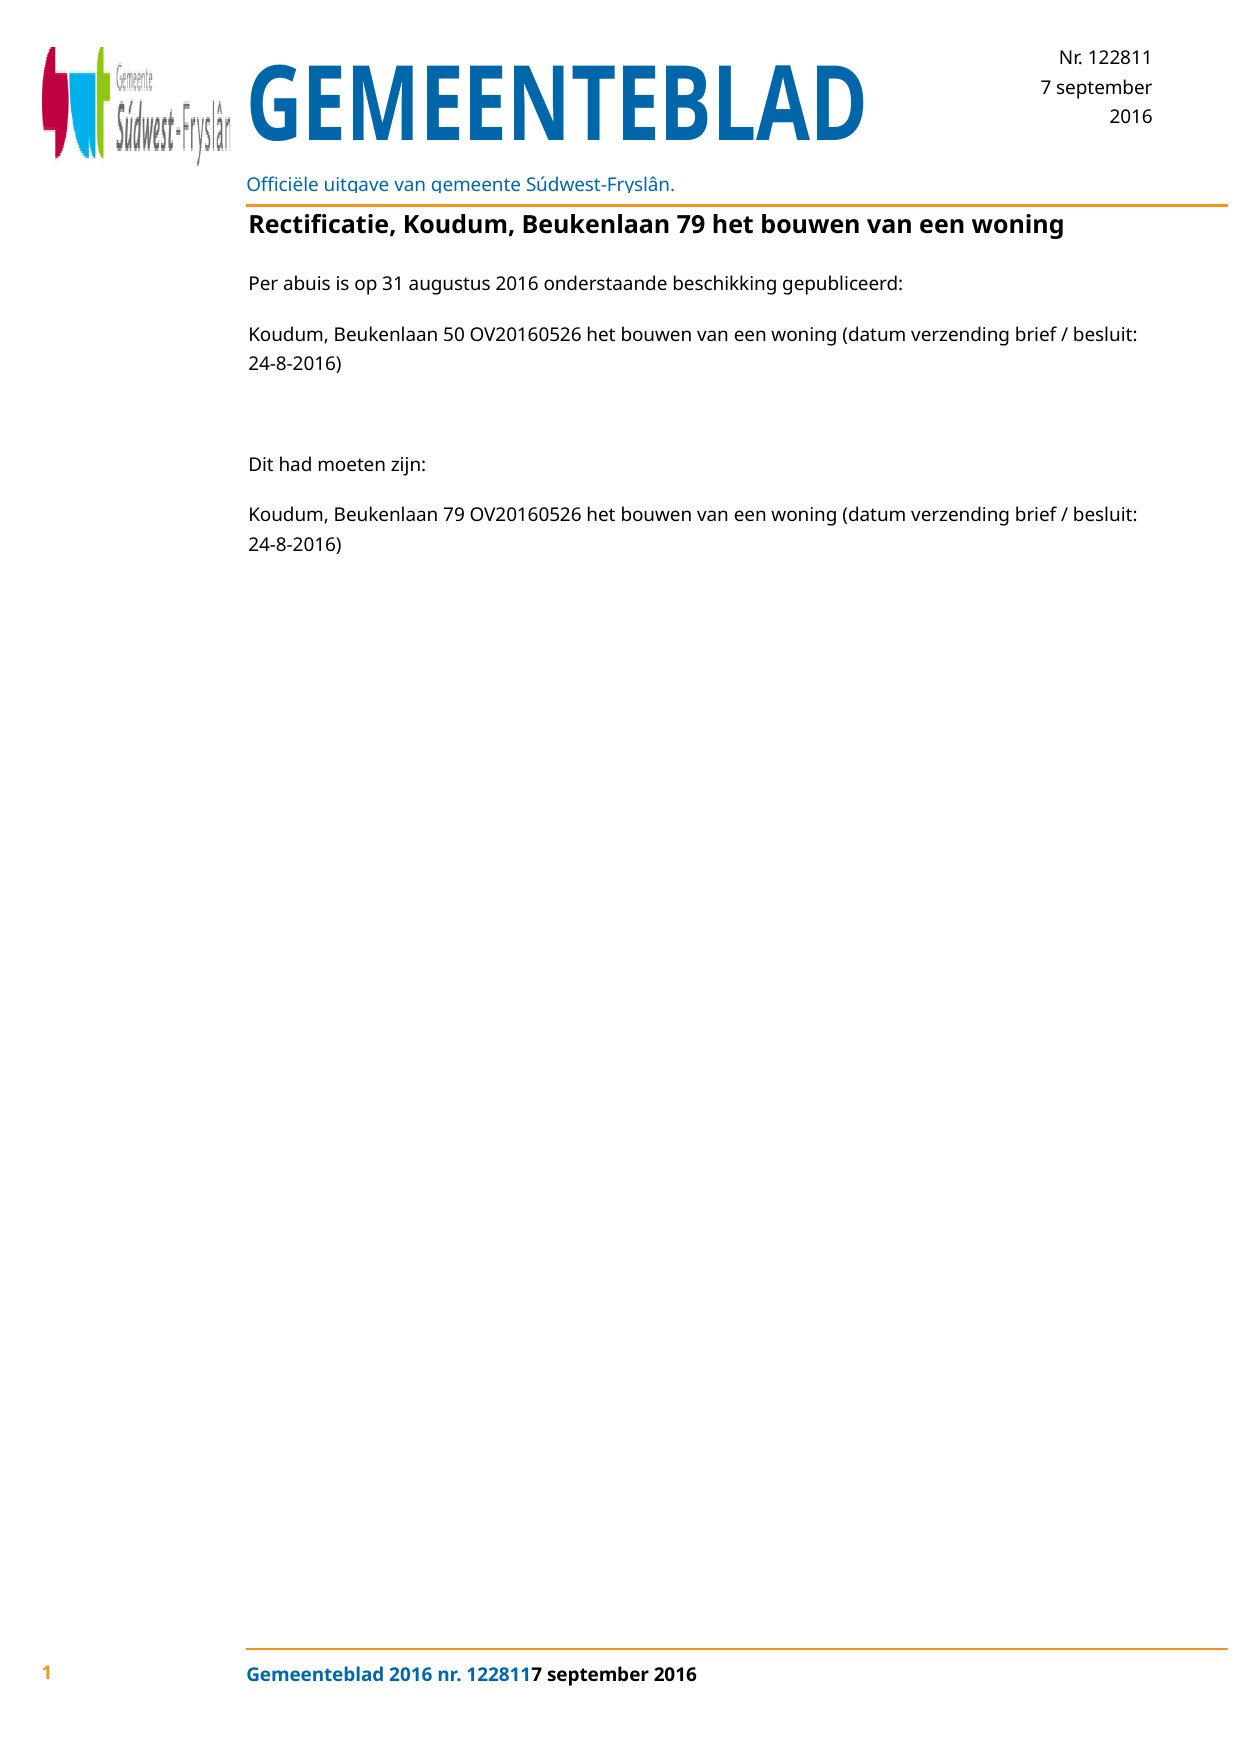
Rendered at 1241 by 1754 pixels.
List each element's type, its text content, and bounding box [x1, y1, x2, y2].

text Koudum, Beukenlaan 50 OV20160526 het bouwen van een woning (datum verzending brief / besluit: 24-8-2016) [248, 321, 1152, 376]
text Dit had moeten zijn: [248, 451, 1152, 477]
picture [41, 47, 231, 172]
text Per abuis is op 31 augustus 2016 onderstaande beschikking gepubliceerd: [248, 270, 1152, 296]
text Rectificatie, Koudum, Beukenlaan 79 het bouwen van een woning [248, 207, 1152, 241]
text Koudum, Beukenlaan 79 OV20160526 het bouwen van een woning (datum verzending brief / besluit: 24-8-2016) [248, 502, 1152, 557]
